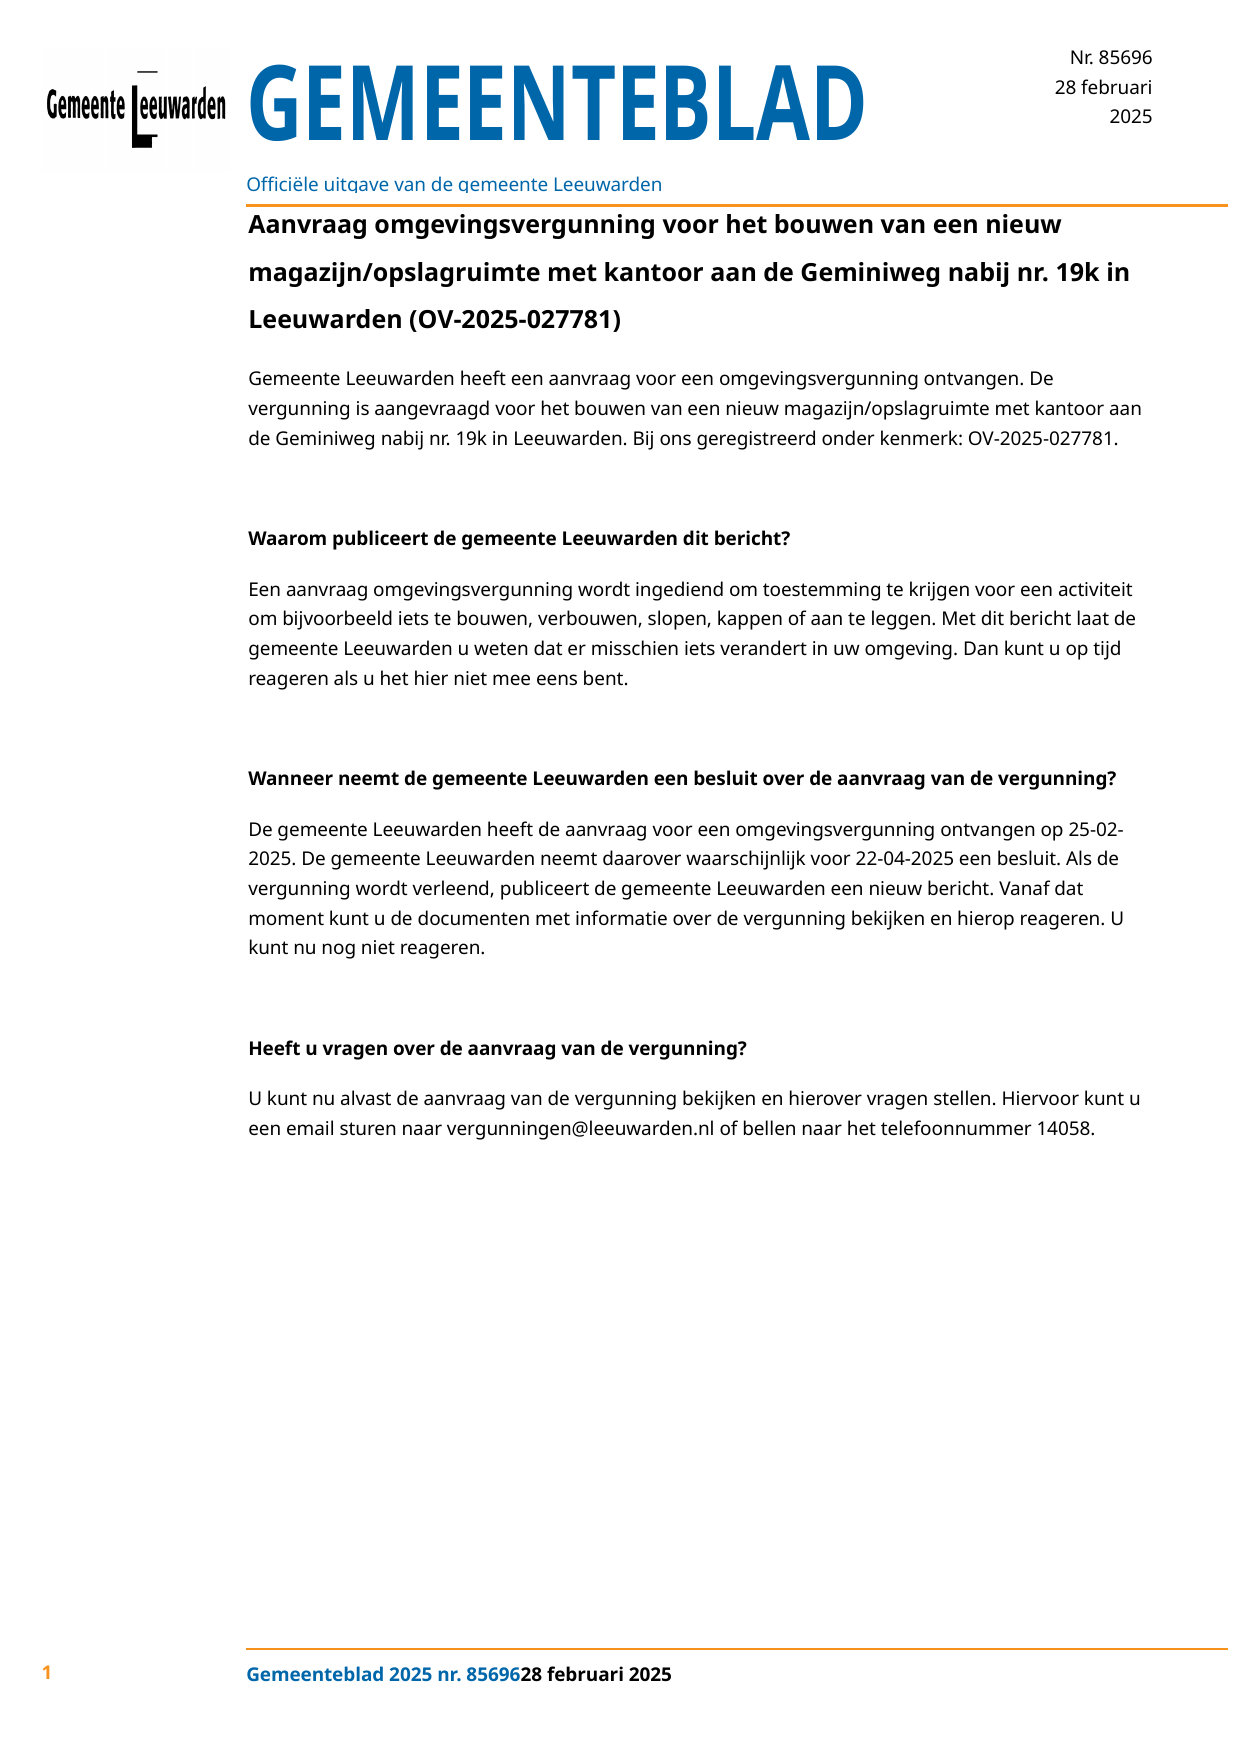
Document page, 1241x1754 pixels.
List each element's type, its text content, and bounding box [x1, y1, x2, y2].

text Een aanvraag omgevingsvergunning wordt ingediend om toestemming te krijgen voor een activiteit om bijvoorbeeld iets te bouwen, verbouwen, slopen, kappen of aan te leggen. Met dit bericht laat de gemeente Leeuwarden u weten dat er misschien iets verandert in uw omgeving. Dan kunt u op tijd reageren als u het hier niet mee eens bent. [248, 576, 1152, 690]
picture [41, 47, 231, 172]
text Wanneer neemt de gemeente Leeuwarden een besluit over de aanvraag van de vergunning? [248, 766, 1152, 791]
text Waarom publiceert de gemeente Leeuwarden dit bericht? [248, 526, 1152, 551]
text De gemeente Leeuwarden heeft de aanvraag voor een omgevingsvergunning ontvangen op 25-02-2025. De gemeente Leeuwarden neemt daarover waarschijnlijk voor 22-04-2025 een besluit. Als de vergunning wordt verleend, publiceert de gemeente Leeuwarden een nieuw bericht. Vanaf dat moment kunt u de documenten met informatie over de vergunning bekijken en hierop reageren. U kunt nu nog niet reageren. [248, 816, 1152, 960]
text Gemeente Leeuwarden heeft een aanvraag voor een omgevingsvergunning ontvangen. De vergunning is aangevraagd voor het bouwen van een nieuw magazijn/opslagruimte met kantoor aan de Geminiweg nabij nr. 19k in Leeuwarden. Bij ons geregistreerd onder kenmerk: OV-2025-027781. [248, 366, 1152, 450]
text Heeft u vragen over de aanvraag van de vergunning? [248, 1035, 1152, 1061]
text Aanvraag omgevingsvergunning voor het bouwen van een nieuw magazijn/opslagruimte met kantoor aan de Geminiweg nabij nr. 19k in Leeuwarden (OV-2025-027781) [248, 207, 1152, 336]
text U kunt nu alvast de aanvraag van de vergunning bekijken en hierover vragen stellen. Hiervoor kunt u een email sturen naar vergunningen@leeuwarden.nl of bellen naar het telefoonnummer 14058. [248, 1086, 1152, 1141]
